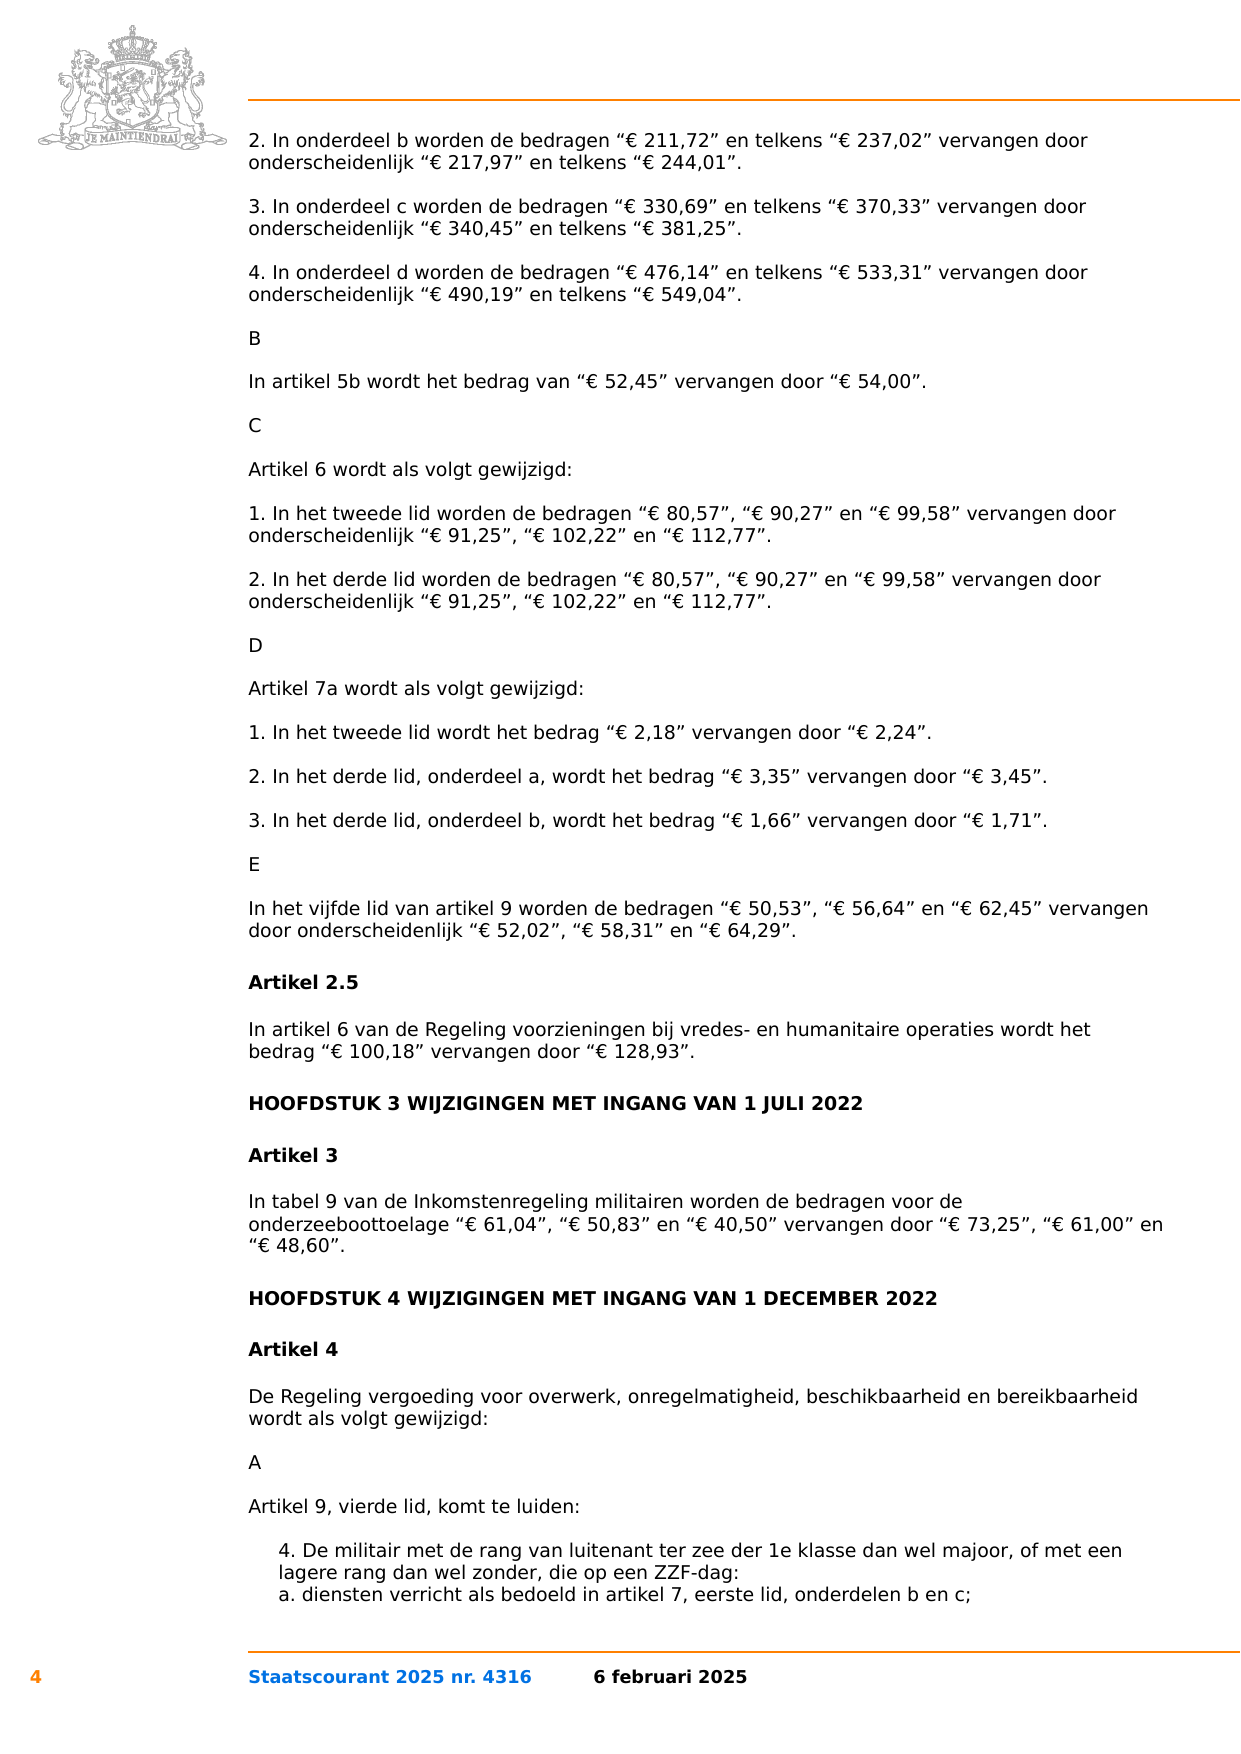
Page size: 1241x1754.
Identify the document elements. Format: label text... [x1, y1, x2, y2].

text Artikel 6 wordt als volgt gewijzigd: [248, 459, 1163, 481]
subtitle HOOFDSTUK 3 WIJZIGINGEN MET INGANG VAN 1 JULI 2022 [248, 1092, 1163, 1114]
text E [248, 854, 1163, 876]
text In tabel 9 van de Inkomstenregeling militairen worden de bedragen voor de onderzeeboottoelage “€ 61,04”, “€ 50,83” en “€ 40,50” vervangen door “€ 73,25”, “€ 61,00” en “€ 48,60”. [248, 1191, 1163, 1257]
text 4. De militair met de rang van luitenant ter zee der 1e klasse dan wel majoor, of met een lagere rang dan wel zonder, die op een ZZF-dag: [278, 1540, 1163, 1584]
text 3. In het derde lid, onderdeel b, wordt het bedrag “€ 1,66” vervangen door “€ 1,71”. [248, 810, 1163, 832]
text B [248, 327, 1163, 349]
text 2. In het derde lid worden de bedragen “€ 80,57”, “€ 90,27” en “€ 99,58” vervangen door onderscheidenlijk “€ 91,25”, “€ 102,22” en “€ 112,77”. [248, 569, 1163, 613]
subtitle Artikel 4 [248, 1339, 1163, 1361]
text 3. In onderdeel c worden de bedragen “€ 330,69” en telkens “€ 370,33” vervangen door onderscheidenlijk “€ 340,45” en telkens “€ 381,25”. [248, 196, 1163, 240]
subtitle Artikel 2.5 [248, 972, 1163, 993]
text A [248, 1452, 1163, 1474]
text In artikel 6 van de Regeling voorzieningen bij vredes- en humanitaire operaties wordt het bedrag “€ 100,18” vervangen door “€ 128,93”. [248, 1018, 1163, 1062]
text In het vijfde lid van artikel 9 worden de bedragen “€ 50,53”, “€ 56,64” en “€ 62,45” vervangen door onderscheidenlijk “€ 52,02”, “€ 58,31” en “€ 64,29”. [248, 898, 1163, 942]
subtitle HOOFDSTUK 4 WIJZIGINGEN MET INGANG VAN 1 DECEMBER 2022 [248, 1287, 1163, 1309]
text D [248, 634, 1163, 656]
text 2. In het derde lid, onderdeel a, wordt het bedrag “€ 3,35” vervangen door “€ 3,45”. [248, 766, 1163, 788]
text In artikel 5b wordt het bedrag van “€ 52,45” vervangen door “€ 54,00”. [248, 371, 1163, 393]
text Artikel 9, vierde lid, komt te luiden: [248, 1496, 1163, 1518]
text C [248, 415, 1163, 437]
text 1. In het tweede lid wordt het bedrag “€ 2,18” vervangen door “€ 2,24”. [248, 722, 1163, 744]
text a. diensten verricht als bedoeld in artikel 7, eerste lid, onderdelen b en c; [278, 1584, 1163, 1606]
text 2. In onderdeel b worden de bedragen “€ 211,72” en telkens “€ 237,02” vervangen door onderscheidenlijk “€ 217,97” en telkens “€ 244,01”. [248, 130, 1163, 174]
text 1. In het tweede lid worden de bedragen “€ 80,57”, “€ 90,27” en “€ 99,58” vervangen door onderscheidenlijk “€ 91,25”, “€ 102,22” en “€ 112,77”. [248, 503, 1163, 547]
picture [38, 25, 227, 150]
text Artikel 7a wordt als volgt gewijzigd: [248, 678, 1163, 700]
subtitle Artikel 3 [248, 1144, 1163, 1166]
text De Regeling vergoeding voor overwerk, onregelmatigheid, beschikbaarheid en bereikbaarheid wordt als volgt gewijzigd: [248, 1386, 1163, 1430]
text 4. In onderdeel d worden de bedragen “€ 476,14” en telkens “€ 533,31” vervangen door onderscheidenlijk “€ 490,19” en telkens “€ 549,04”. [248, 262, 1163, 306]
